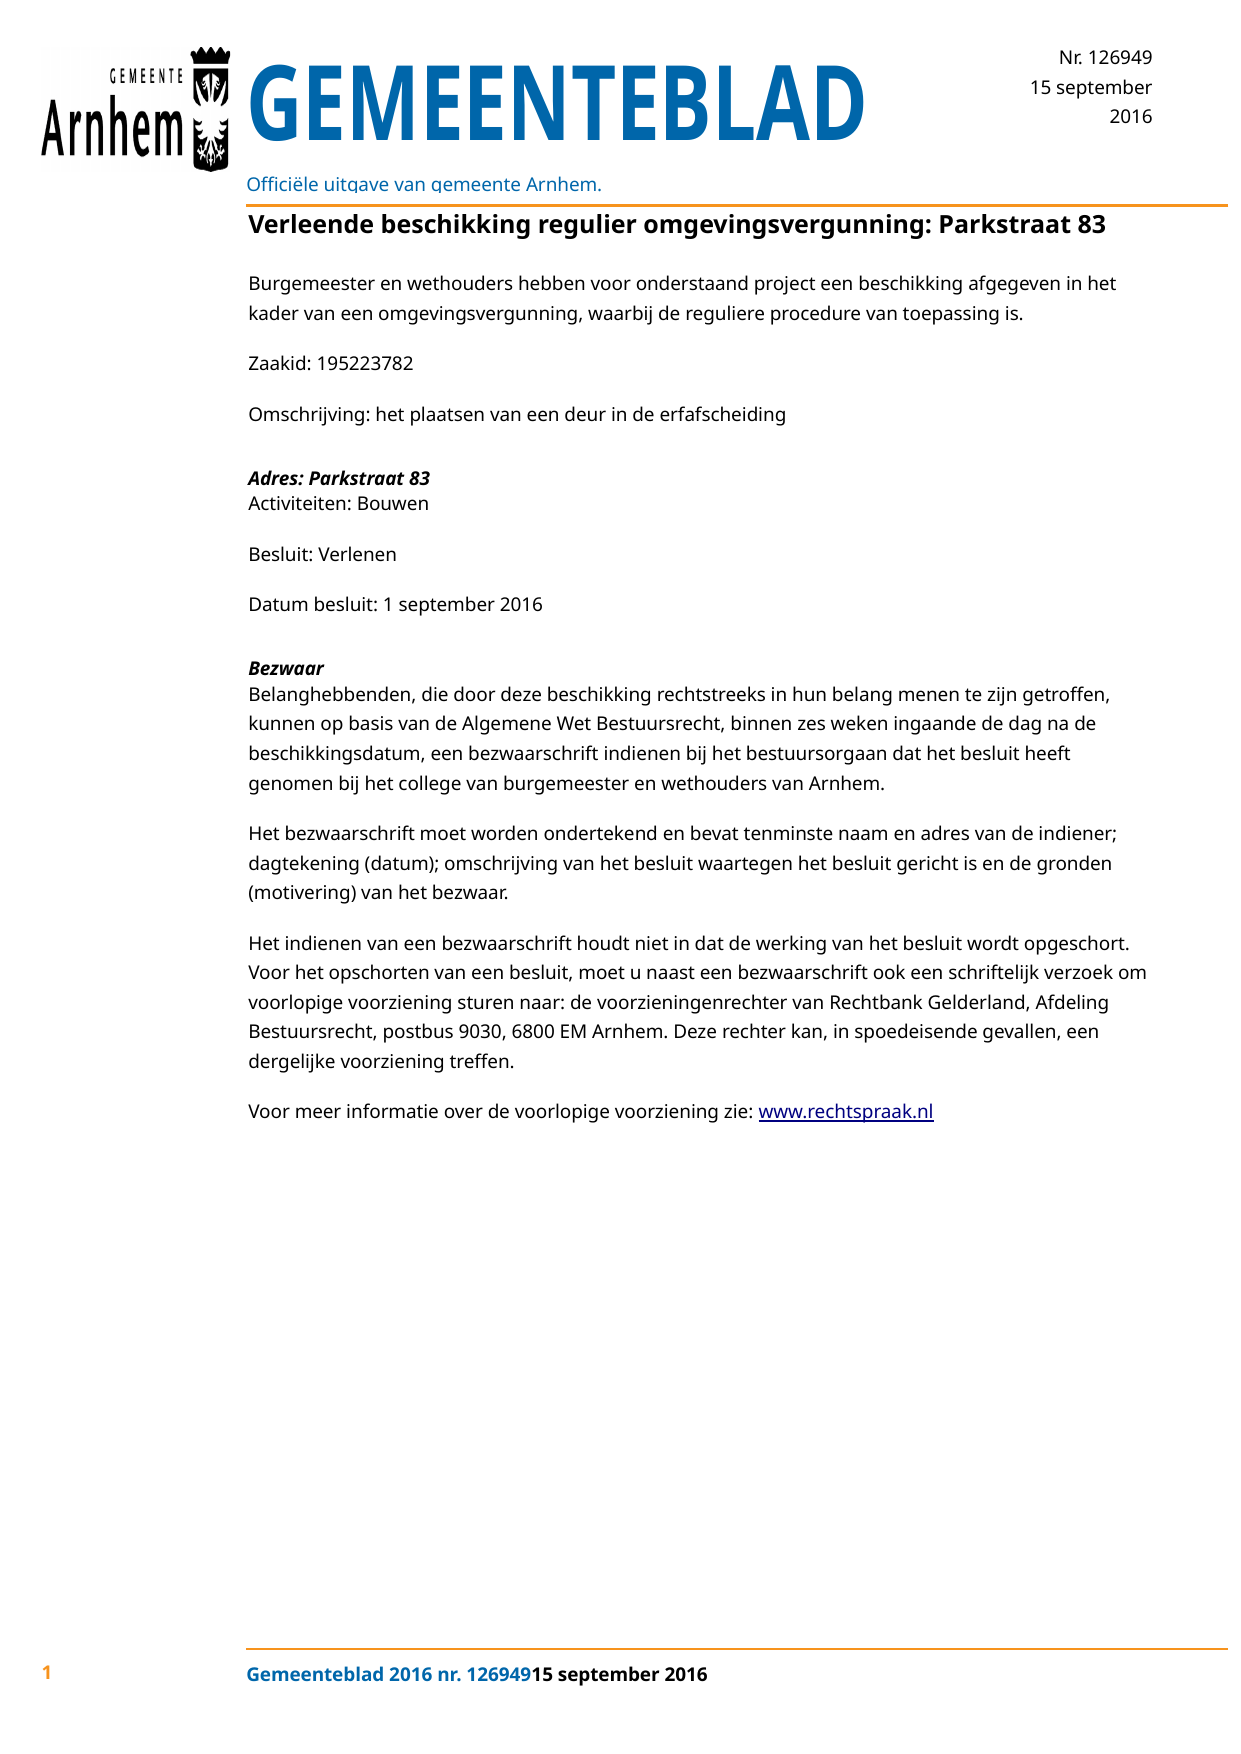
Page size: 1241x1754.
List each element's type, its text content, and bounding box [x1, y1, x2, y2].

text Belanghebbenden, die door deze beschikking rechtstreeks in hun belang menen te zijn getroffen, kunnen op basis van de Algemene Wet Bestuursrecht, binnen zes weken ingaande de dag na de beschikkingsdatum, een bezwaarschrift indienen bij het bestuursorgaan dat het besluit heeft genomen bij het college van burgemeester en wethouders van Arnhem. [248, 681, 1152, 795]
text Bezwaar [248, 655, 1152, 681]
text Datum besluit: 1 september 2016 [248, 591, 1152, 617]
text Activiteiten: Bouwen [248, 490, 1152, 516]
text Het indienen van een bezwaarschrift houdt niet in dat de werking van het besluit wordt opgeschort. Voor het opschorten van een besluit, moet u naast een bezwaarschrift ook een schriftelijk verzoek om voorlopige voorziening sturen naar: de voorzieningenrechter van Rechtbank Gelderland, Afdeling Bestuursrecht, postbus 9030, 6800 EM Arnhem. Deze rechter kan, in spoedeisende gevallen, een dergelijke voorziening treffen. [248, 930, 1152, 1074]
text Omschrijving: het plaatsen van een deur in de erfafscheiding [248, 401, 1152, 426]
text Verleende beschikking regulier omgevingsvergunning: Parkstraat 83 [248, 207, 1152, 241]
text Voor meer informatie over de voorlopige voorziening zie: www.rechtspraak.nl [248, 1098, 1152, 1124]
text Burgemeester en wethouders hebben voor onderstaand project een beschikking afgegeven in het kader van een omgevingsvergunning, waarbij de reguliere procedure van toepassing is. [248, 270, 1152, 326]
text Besluit: Verlenen [248, 541, 1152, 567]
text Zaakid: 195223782 [248, 350, 1152, 376]
text Adres: Parkstraat 83 [248, 465, 1152, 490]
text Het bezwaarschrift moet worden ondertekend en bevat tenminste naam en adres van de indiener; dagtekening (datum); omschrijving van het besluit waartegen het besluit gericht is en de gronden (motivering) van het bezwaar. [248, 820, 1152, 905]
picture [41, 47, 231, 172]
